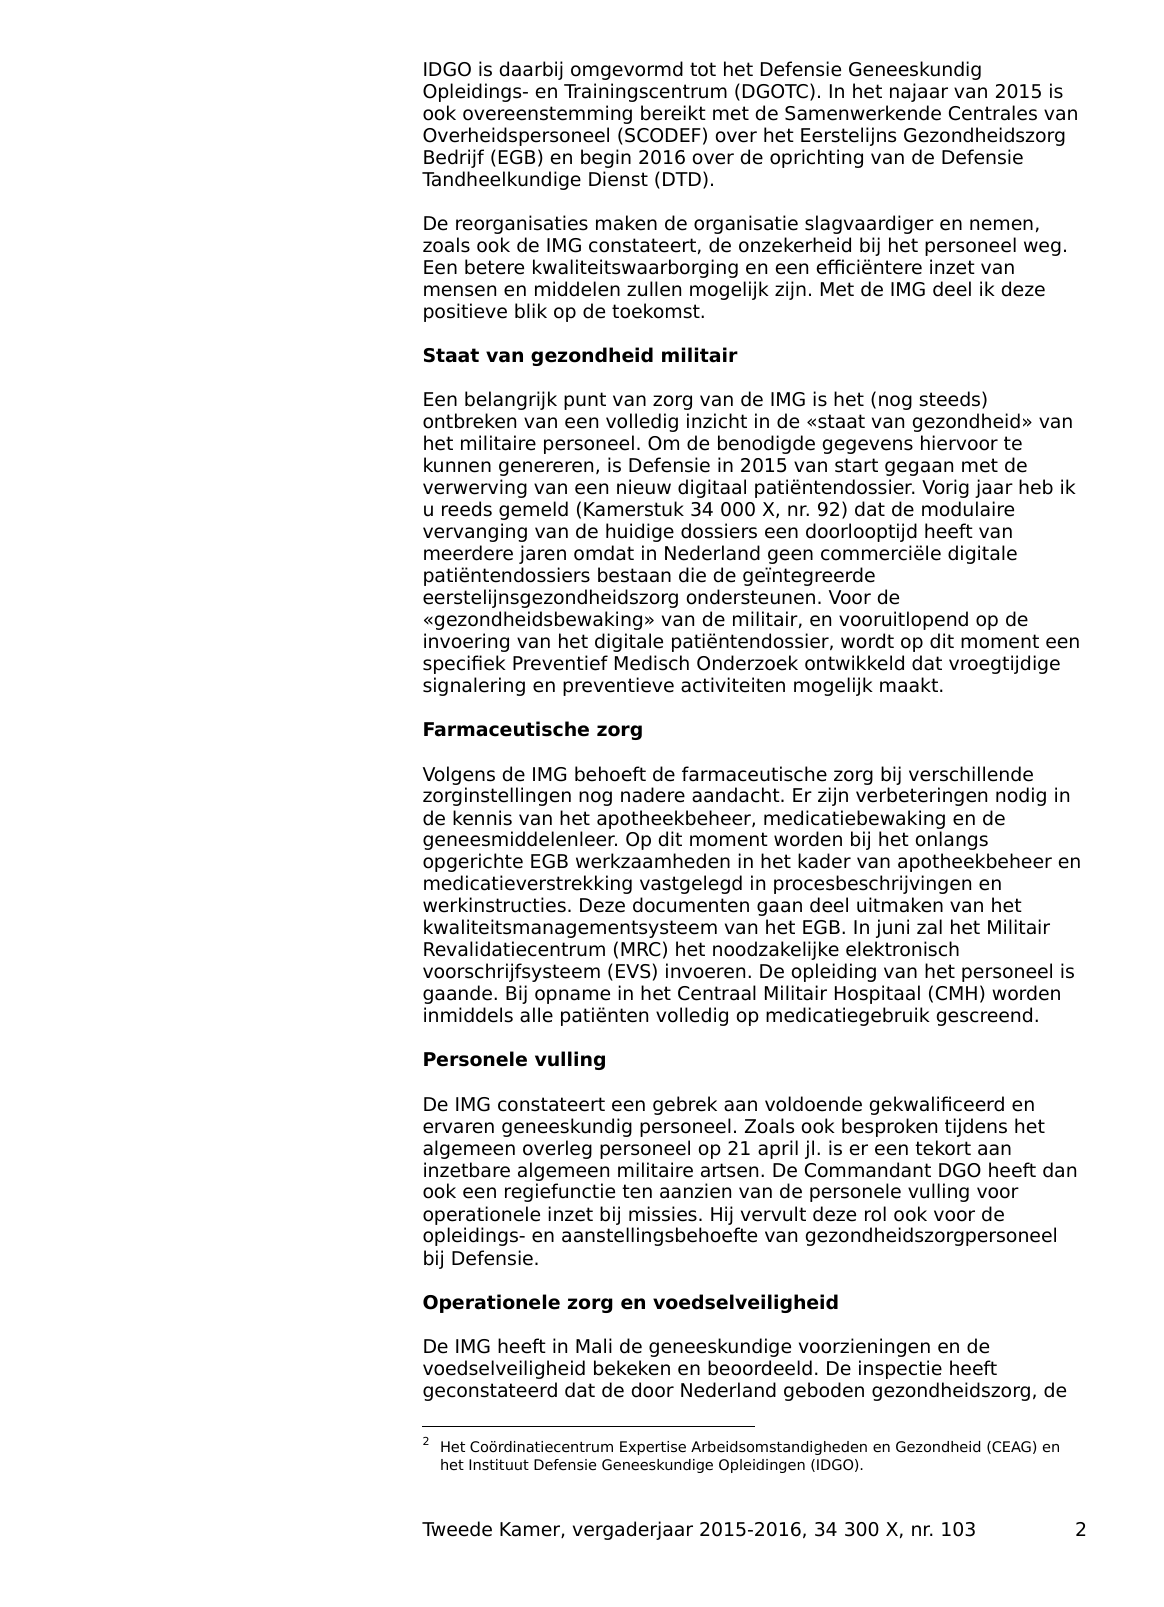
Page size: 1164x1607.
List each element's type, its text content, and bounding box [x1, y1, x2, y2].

text Het Coördinatiecentrum Expertise Arbeidsomstandigheden en Gezondheid (CEAG) en het Instituut Defensie Geneeskundige Opleidingen (IDGO). [422, 1435, 1087, 1474]
text Een belangrijk punt van zorg van de IMG is het (nog steeds) ontbreken van een volledig inzicht in de «staat van gezondheid» van het militaire personeel. Om de benodigde gegevens hiervoor te kunnen genereren, is Defensie in 2015 van start gegaan met de verwerving van een nieuw digitaal patiëntendossier. Vorig jaar heb ik u reeds gemeld (Kamerstuk 34 000 X, nr. 92) dat de modulaire vervanging van de huidige dossiers een doorlooptijd heeft van meerdere jaren omdat in Nederland geen commerciële digitale patiëntendossiers bestaan die de geïntegreerde eerstelijnsgezondheidszorg ondersteunen. Voor de «gezondheidsbewaking» van de militair, en vooruitlopend op de invoering van het digitale patiëntendossier, wordt op dit moment een specifiek Preventief Medisch Onderzoek ontwikkeld dat vroegtijdige signalering en preventieve activiteiten mogelijk maakt. [422, 389, 1087, 697]
subtitle Farmaceutische zorg [422, 719, 1087, 741]
text De IMG constateert een gebrek aan voldoende gekwalificeerd en ervaren geneeskundig personeel. Zoals ook besproken tijdens het algemeen overleg personeel op 21 april jl. is er een tekort aan inzetbare algemeen militaire artsen. De Commandant DGO heeft dan ook een regiefunctie ten aanzien van de personele vulling voor operationele inzet bij missies. Hij vervult deze rol ook voor de opleidings- en aanstellingsbehoefte van gezondheidszorgpersoneel bij Defensie. [422, 1093, 1087, 1269]
text IDGO is daarbij omgevormd tot het Defensie Geneeskundig Opleidings- en Trainingscentrum (DGOTC). In het najaar van 2015 is ook overeenstemming bereikt met de Samenwerkende Centrales van Overheidspersoneel (SCODEF) over het Eerstelijns Gezondheidszorg Bedrijf (EGB) en begin 2016 over de oprichting van de Defensie Tandheelkundige Dienst (DTD). [422, 59, 1087, 191]
subtitle Operationele zorg en voedselveiligheid [422, 1292, 1087, 1313]
subtitle Staat van gezondheid militair [422, 345, 1087, 367]
text De reorganisaties maken de organisatie slagvaardiger en nemen, zoals ook de IMG constateert, de onzekerheid bij het personeel weg. Een betere kwaliteitswaarborging en een efficiëntere inzet van mensen en middelen zullen mogelijk zijn. Met de IMG deel ik deze positieve blik op de toekomst. [422, 213, 1087, 323]
subtitle Personele vulling [422, 1049, 1087, 1071]
text Volgens de IMG behoeft de farmaceutische zorg bij verschillende zorginstellingen nog nadere aandacht. Er zijn verbeteringen nodig in de kennis van het apotheekbeheer, medicatiebewaking en de geneesmiddelenleer. Op dit moment worden bij het onlangs opgerichte EGB werkzaamheden in het kader van apotheekbeheer en medicatieverstrekking vastgelegd in procesbeschrijvingen en werkinstructies. Deze documenten gaan deel uitmaken van het kwaliteitsmanagementsysteem van het EGB. In juni zal het Militair Revalidatiecentrum (MRC) het noodzakelijke elektronisch voorschrijfsysteem (EVS) invoeren. De opleiding van het personeel is gaande. Bij opname in het Centraal Militair Hospitaal (CMH) worden inmiddels alle patiënten volledig op medicatiegebruik gescreend. [422, 763, 1087, 1027]
text De IMG heeft in Mali de geneeskundige voorzieningen en de voedselveiligheid bekeken en beoordeeld. De inspectie heeft geconstateerd dat de door Nederland geboden gezondheidszorg, de [422, 1336, 1087, 1402]
